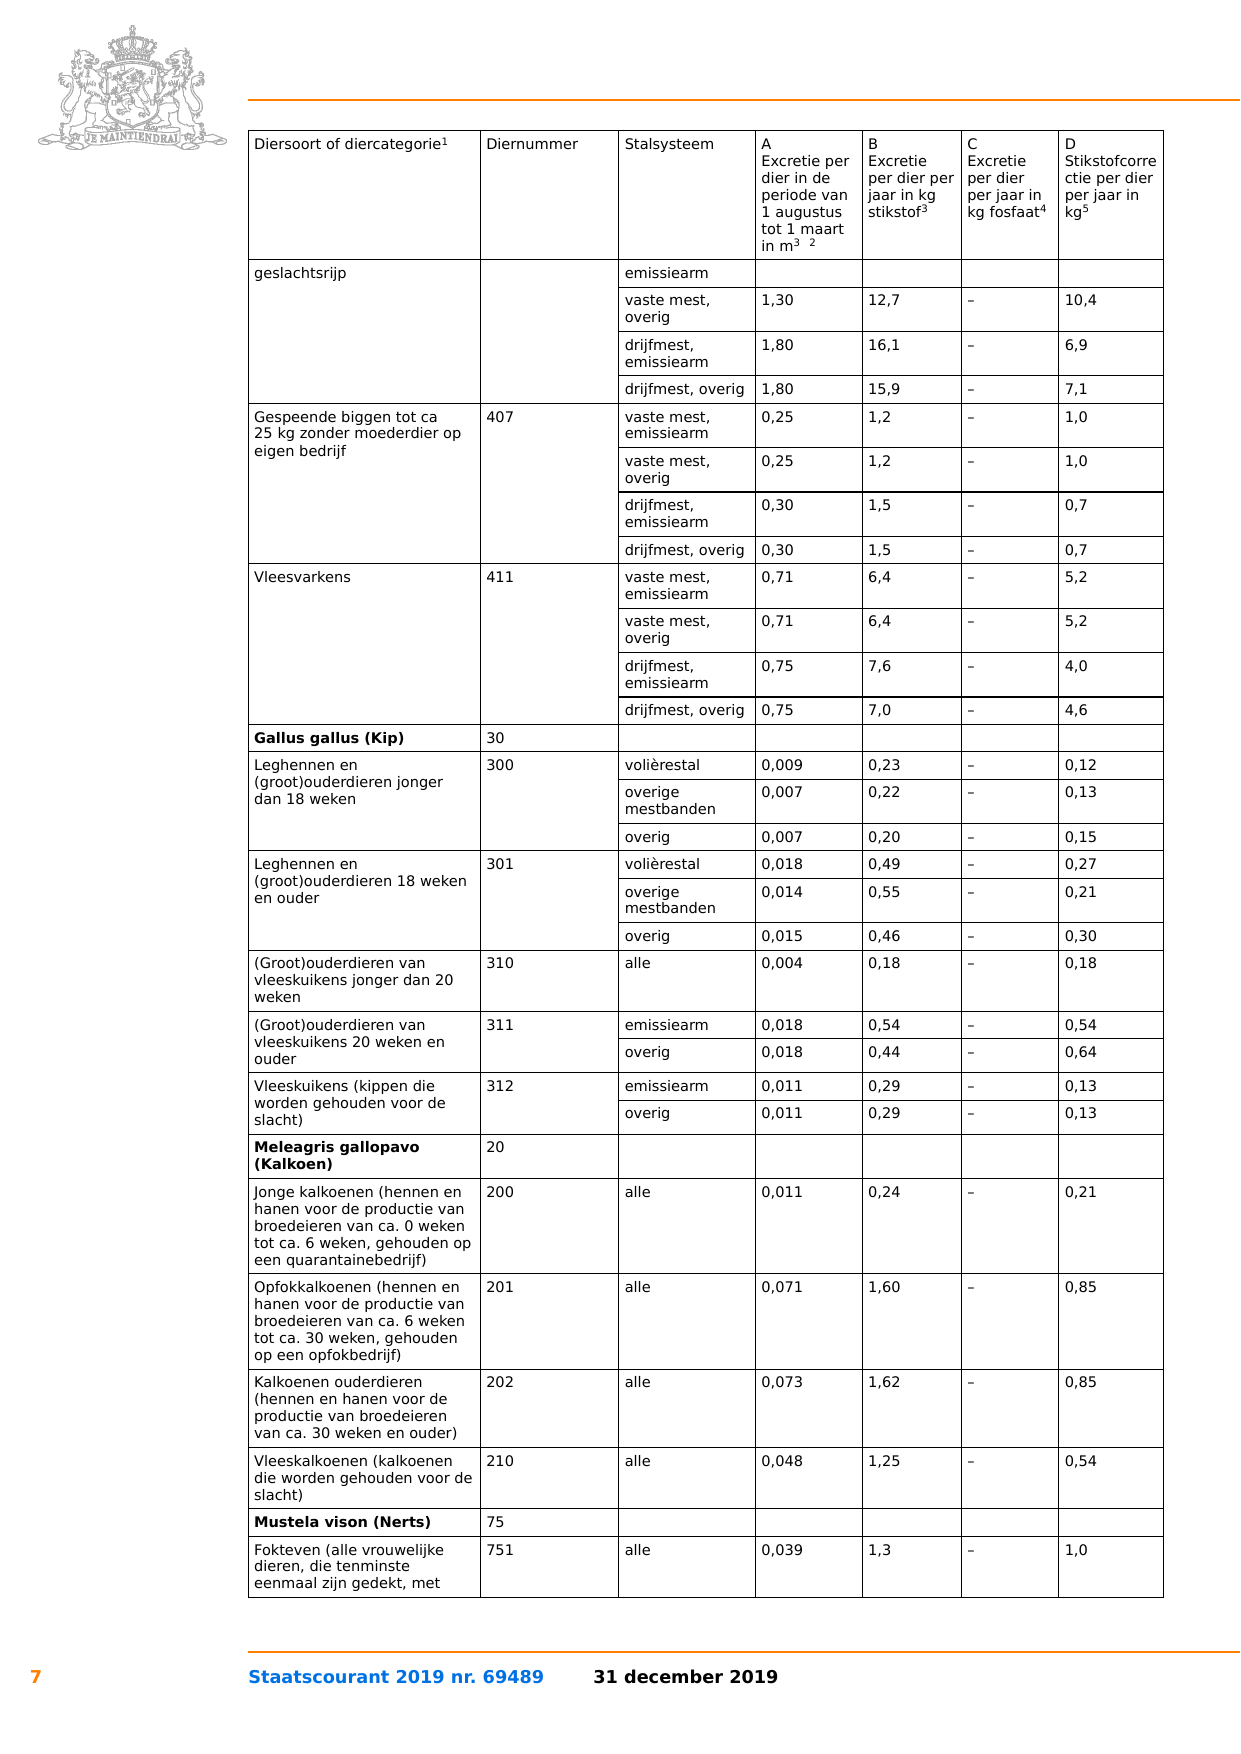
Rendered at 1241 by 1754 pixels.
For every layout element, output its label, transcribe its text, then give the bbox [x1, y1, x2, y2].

table_cell – [962, 1012, 1058, 1038]
table_cell 0,30 [1059, 923, 1163, 949]
table_cell 0,30 [756, 493, 862, 536]
table_cell 751 [481, 1537, 618, 1597]
table_cell 1,80 [756, 332, 862, 375]
table_cell 0,54 [1059, 1012, 1163, 1038]
table_cell 0,18 [1059, 951, 1163, 1011]
table_cell [863, 1135, 961, 1178]
table_cell 0,24 [863, 1179, 961, 1273]
table_cell 0,25 [756, 448, 862, 491]
table_cell 12,7 [863, 288, 961, 331]
table_cell [619, 1135, 755, 1178]
table_cell 0,75 [756, 698, 862, 724]
table_cell 1,0 [1059, 1537, 1163, 1597]
table_cell 20 [481, 1135, 618, 1178]
table_cell [863, 725, 961, 751]
table_cell overige mestbanden [619, 879, 755, 922]
table_cell 0,85 [1059, 1274, 1163, 1368]
table_cell 0,014 [756, 879, 862, 922]
table_cell 7,6 [863, 653, 961, 696]
table_cell 0,29 [863, 1073, 961, 1099]
table_cell 0,039 [756, 1537, 862, 1597]
table_cell [619, 725, 755, 751]
table_cell 0,18 [863, 951, 961, 1011]
table_cell [481, 260, 618, 403]
table_cell 0,49 [863, 851, 961, 878]
table_cell – [962, 879, 1058, 922]
table_cell Mustela vison (Nerts) [249, 1509, 480, 1536]
table_cell Leghennen en (groot)ouderdieren jonger dan 18 weken [249, 752, 480, 850]
table_cell geslachtsrijp [249, 260, 480, 403]
table_cell 411 [481, 564, 618, 724]
table_cell 1,5 [863, 537, 961, 563]
table_cell – [962, 653, 1058, 696]
table_header A Excretie per dier in de periode van 1 augustus tot 1 maart in m3 2 [756, 131, 862, 259]
table_cell [1059, 725, 1163, 751]
table_cell 1,30 [756, 288, 862, 331]
table_cell 0,44 [863, 1039, 961, 1072]
table_cell volièrestal [619, 752, 755, 778]
table_cell 0,54 [1059, 1448, 1163, 1508]
table_cell 0,018 [756, 851, 862, 878]
table_cell 0,018 [756, 1039, 862, 1072]
table_cell [756, 1509, 862, 1536]
table_cell Vleesvarkens [249, 564, 480, 724]
table_cell – [962, 288, 1058, 331]
table_cell Gallus gallus (Kip) [249, 725, 480, 751]
table_cell 0,29 [863, 1101, 961, 1133]
table_cell [1059, 260, 1163, 287]
table_cell 0,71 [756, 609, 862, 652]
table_cell 0,20 [863, 824, 961, 850]
table_cell 0,21 [1059, 879, 1163, 922]
table_cell – [962, 332, 1058, 375]
table_cell vaste mest, overig [619, 448, 755, 491]
table_cell – [962, 824, 1058, 850]
table_cell 0,071 [756, 1274, 862, 1368]
table_cell alle [619, 1448, 755, 1508]
table_cell – [962, 951, 1058, 1011]
table_cell – [962, 1537, 1058, 1597]
table_header C Excretie per dier per jaar in kg fosfaat4 [962, 131, 1058, 259]
table_cell [1059, 1509, 1163, 1536]
table_cell – [962, 752, 1058, 778]
table_cell 0,64 [1059, 1039, 1163, 1072]
table_cell 0,007 [756, 780, 862, 823]
table_cell Jonge kalkoenen (hennen en hanen voor de productie van broedeieren van ca. 0 weken tot ca. 6 weken, gehouden op een quarantainebedrijf) [249, 1179, 480, 1273]
table_cell – [962, 1073, 1058, 1099]
table_cell overig [619, 923, 755, 949]
table_cell vaste mest, overig [619, 288, 755, 331]
table_cell 7,1 [1059, 376, 1163, 403]
table_cell drijfmest, emissiearm [619, 493, 755, 536]
table_cell – [962, 376, 1058, 403]
table_cell 30 [481, 725, 618, 751]
table_cell – [962, 698, 1058, 724]
table_cell 0,46 [863, 923, 961, 949]
table_cell 1,2 [863, 404, 961, 447]
table_cell 201 [481, 1274, 618, 1368]
table_cell Meleagris gallopavo (Kalkoen) [249, 1135, 480, 1178]
table_cell drijfmest, emissiearm [619, 653, 755, 696]
table_cell emissiearm [619, 1073, 755, 1099]
table_cell alle [619, 1537, 755, 1597]
table_cell 311 [481, 1012, 618, 1072]
table_cell [863, 1509, 961, 1536]
table_cell 6,9 [1059, 332, 1163, 375]
table_cell 0,71 [756, 564, 862, 608]
table_cell 202 [481, 1370, 618, 1447]
table_cell 310 [481, 951, 618, 1011]
table_cell 0,018 [756, 1012, 862, 1038]
table_cell [962, 1135, 1058, 1178]
table_cell alle [619, 951, 755, 1011]
table_cell 4,0 [1059, 653, 1163, 696]
table_cell 0,85 [1059, 1370, 1163, 1447]
table_cell – [962, 923, 1058, 949]
table_cell 312 [481, 1073, 618, 1133]
table_cell 0,54 [863, 1012, 961, 1038]
table_cell 210 [481, 1448, 618, 1508]
table_cell 0,25 [756, 404, 862, 447]
table_cell 1,25 [863, 1448, 961, 1508]
table_cell 15,9 [863, 376, 961, 403]
table_cell 0,27 [1059, 851, 1163, 878]
table_cell – [962, 851, 1058, 878]
table_cell 0,13 [1059, 1101, 1163, 1133]
table_cell 0,30 [756, 537, 862, 563]
table_cell 0,009 [756, 752, 862, 778]
table_cell Vleeskalkoenen (kalkoenen die worden gehouden voor de slacht) [249, 1448, 480, 1508]
table_header Stalsysteem [619, 131, 755, 259]
table_cell 1,5 [863, 493, 961, 536]
table_cell – [962, 564, 1058, 608]
table_cell 0,23 [863, 752, 961, 778]
table_cell 0,073 [756, 1370, 862, 1447]
table_cell [756, 725, 862, 751]
table_cell 75 [481, 1509, 618, 1536]
table_cell emissiearm [619, 260, 755, 287]
table_cell 0,55 [863, 879, 961, 922]
table_cell 0,15 [1059, 824, 1163, 850]
table_cell drijfmest, overig [619, 537, 755, 563]
table_cell – [962, 1274, 1058, 1368]
table_cell 0,75 [756, 653, 862, 696]
table_cell – [962, 1448, 1058, 1508]
table_cell 1,0 [1059, 404, 1163, 447]
table_cell Leghennen en (groot)ouderdieren 18 weken en ouder [249, 851, 480, 949]
table_cell Vleeskuikens (kippen die worden gehouden voor de slacht) [249, 1073, 480, 1133]
table_cell 0,004 [756, 951, 862, 1011]
table_cell alle [619, 1370, 755, 1447]
table_cell 0,015 [756, 923, 862, 949]
table_cell 1,0 [1059, 448, 1163, 491]
table_cell 407 [481, 404, 618, 563]
table_cell – [962, 493, 1058, 536]
table_cell alle [619, 1179, 755, 1273]
table_cell 1,2 [863, 448, 961, 491]
table_cell – [962, 609, 1058, 652]
table_cell emissiearm [619, 1012, 755, 1038]
table_cell volièrestal [619, 851, 755, 878]
table_cell 7,0 [863, 698, 961, 724]
table_cell alle [619, 1274, 755, 1368]
table_cell vaste mest, emissiearm [619, 404, 755, 447]
table_cell [1059, 1135, 1163, 1178]
table_cell 0,007 [756, 824, 862, 850]
table_cell [962, 725, 1058, 751]
table_cell Gespeende biggen tot ca 25 kg zonder moederdier op eigen bedrijf [249, 404, 480, 563]
table_cell overige mestbanden [619, 780, 755, 823]
table_cell Opfokkalkoenen (hennen en hanen voor de productie van broedeieren van ca. 6 weken tot ca. 30 weken, gehouden op een opfokbedrijf) [249, 1274, 480, 1368]
table_cell 10,4 [1059, 288, 1163, 331]
table_cell 0,21 [1059, 1179, 1163, 1273]
table_cell 16,1 [863, 332, 961, 375]
table_cell vaste mest, overig [619, 609, 755, 652]
table_cell 0,12 [1059, 752, 1163, 778]
table_cell Kalkoenen ouderdieren (hennen en hanen voor de productie van broedeieren van ca. 30 weken en ouder) [249, 1370, 480, 1447]
table_cell 0,13 [1059, 780, 1163, 823]
picture [38, 25, 227, 150]
table_cell – [962, 1039, 1058, 1072]
table_cell 1,3 [863, 1537, 961, 1597]
table_cell – [962, 448, 1058, 491]
table_cell – [962, 1370, 1058, 1447]
table_cell [962, 1509, 1058, 1536]
table_cell 0,22 [863, 780, 961, 823]
table_cell [756, 260, 862, 287]
table_cell 301 [481, 851, 618, 949]
table_cell [619, 1509, 755, 1536]
table_cell drijfmest, overig [619, 698, 755, 724]
table_cell – [962, 780, 1058, 823]
table_cell Fokteven (alle vrouwelijke dieren, die tenminste eenmaal zijn gedekt, met [249, 1537, 480, 1597]
table_cell 5,2 [1059, 609, 1163, 652]
table_header B Excretie per dier per jaar in kg stikstof3 [863, 131, 961, 259]
table_cell (Groot)ouderdieren van vleeskuikens 20 weken en ouder [249, 1012, 480, 1072]
table_header D Stikstofcorrectie per dier per jaar in kg5 [1059, 131, 1163, 259]
table_cell overig [619, 824, 755, 850]
table_cell – [962, 1179, 1058, 1273]
table_cell 5,2 [1059, 564, 1163, 608]
table_cell 0,011 [756, 1101, 862, 1133]
table_cell [756, 1135, 862, 1178]
table_cell vaste mest, emissiearm [619, 564, 755, 608]
table_cell (Groot)ouderdieren van vleeskuikens jonger dan 20 weken [249, 951, 480, 1011]
table_cell drijfmest, overig [619, 376, 755, 403]
table_cell overig [619, 1039, 755, 1072]
table_cell 0,7 [1059, 537, 1163, 563]
table_cell 1,62 [863, 1370, 961, 1447]
table_header Diernummer [481, 131, 618, 259]
table_cell 4,6 [1059, 698, 1163, 724]
table_cell overig [619, 1101, 755, 1133]
table_cell – [962, 537, 1058, 563]
table_cell 0,7 [1059, 493, 1163, 536]
table_cell drijfmest, emissiearm [619, 332, 755, 375]
table_cell 6,4 [863, 609, 961, 652]
table_cell 0,011 [756, 1073, 862, 1099]
table_cell 1,80 [756, 376, 862, 403]
table_cell 6,4 [863, 564, 961, 608]
table_header Diersoort of diercategorie1 [249, 131, 480, 259]
table_cell 0,048 [756, 1448, 862, 1508]
table_cell – [962, 404, 1058, 447]
table_cell [863, 260, 961, 287]
table_cell 1,60 [863, 1274, 961, 1368]
table_cell 200 [481, 1179, 618, 1273]
table_cell – [962, 1101, 1058, 1133]
table_cell 0,13 [1059, 1073, 1163, 1099]
table_cell 300 [481, 752, 618, 850]
table_cell 0,011 [756, 1179, 862, 1273]
table_cell [962, 260, 1058, 287]
